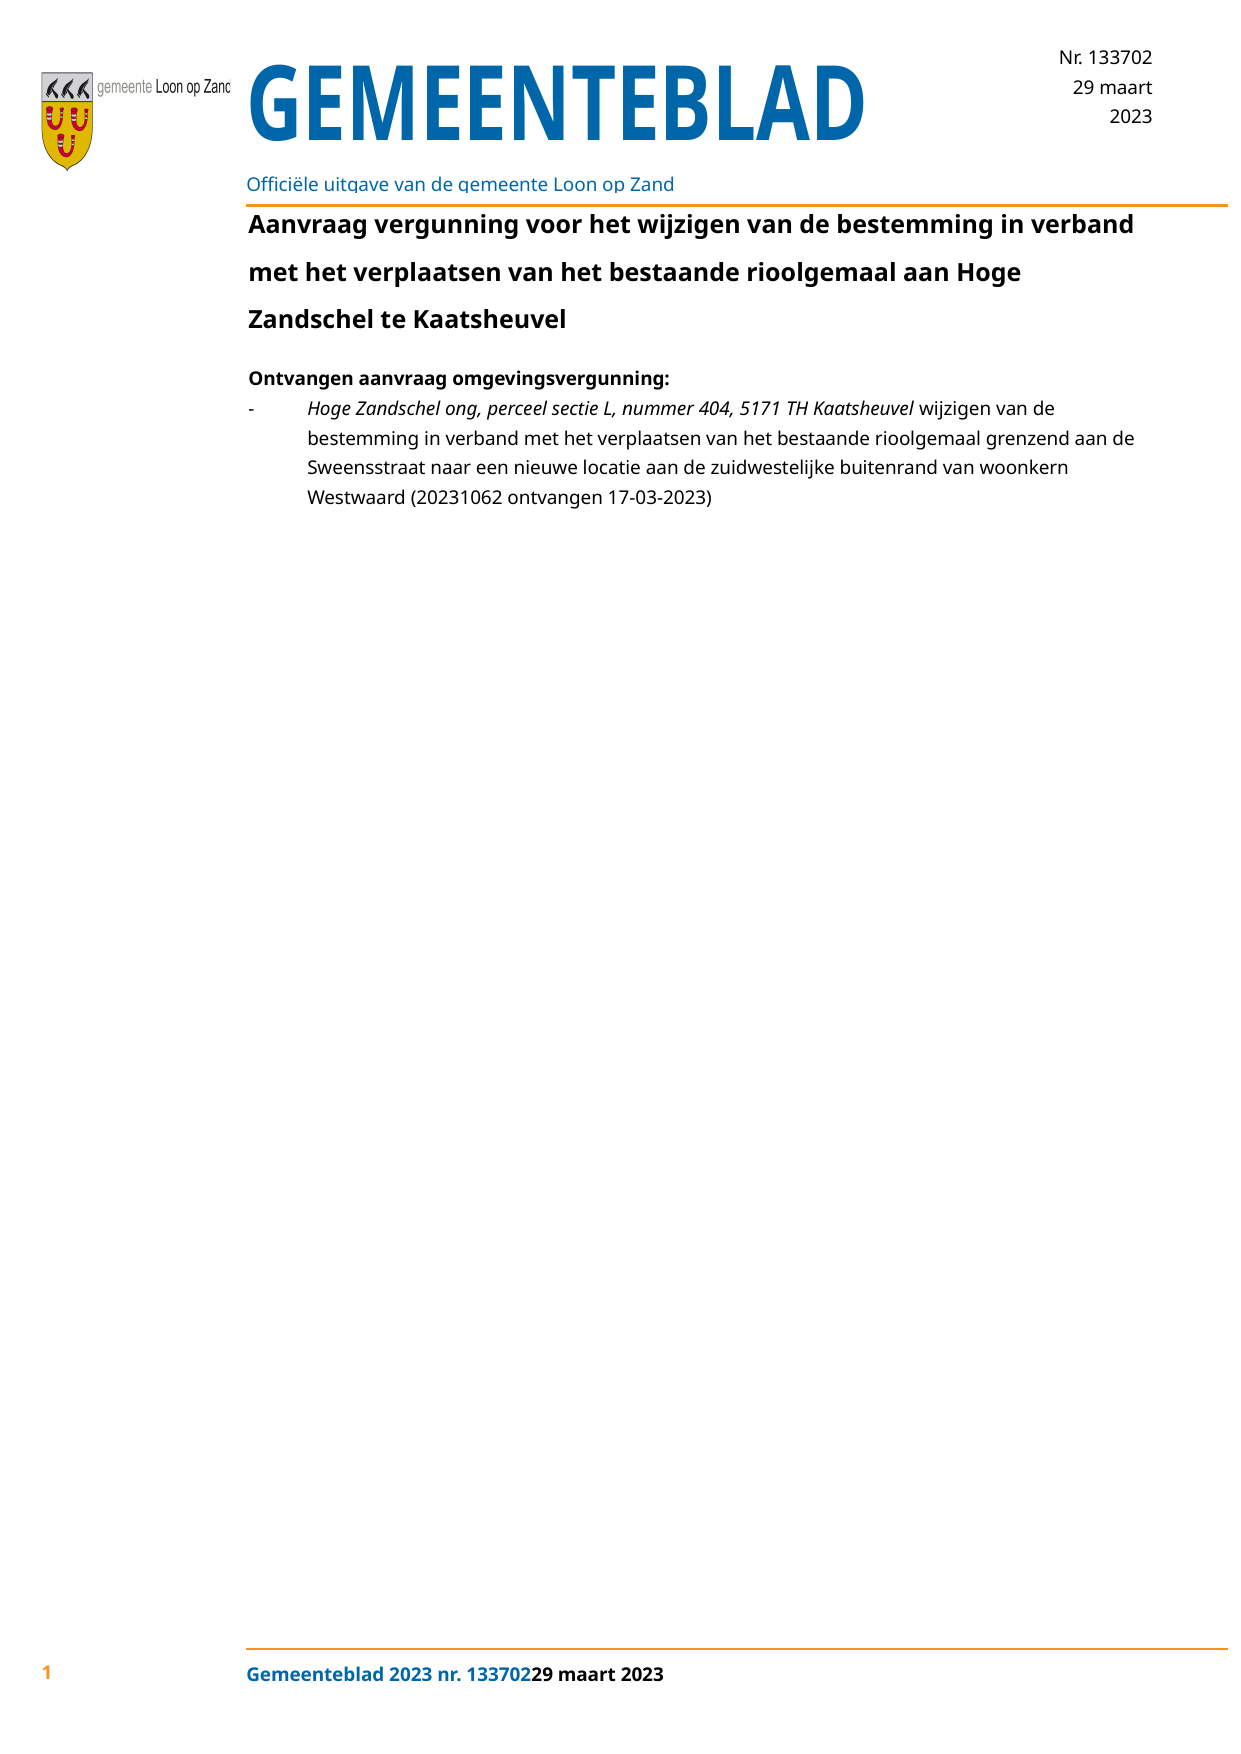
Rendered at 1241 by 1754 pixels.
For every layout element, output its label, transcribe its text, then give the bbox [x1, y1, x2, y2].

list Hoge Zandschel ong, perceel sectie L, nummer 404, 5171 TH Kaatsheuvel wijzigen van de bestemming in verband met het verplaatsen van het bestaande rioolgemaal grenzend aan de Sweensstraat naar een nieuwe locatie aan de zuidwestelijke buitenrand van woonkern Westwaard (20231062 ontvangen 17-03-2023) [248, 395, 1152, 509]
text Ontvangen aanvraag omgevingsvergunning: [248, 366, 1152, 391]
text Aanvraag vergunning voor het wijzigen van de bestemming in verband met het verplaatsen van het bestaande rioolgemaal aan Hoge Zandschel te Kaatsheuvel [248, 207, 1152, 336]
picture [41, 47, 231, 172]
